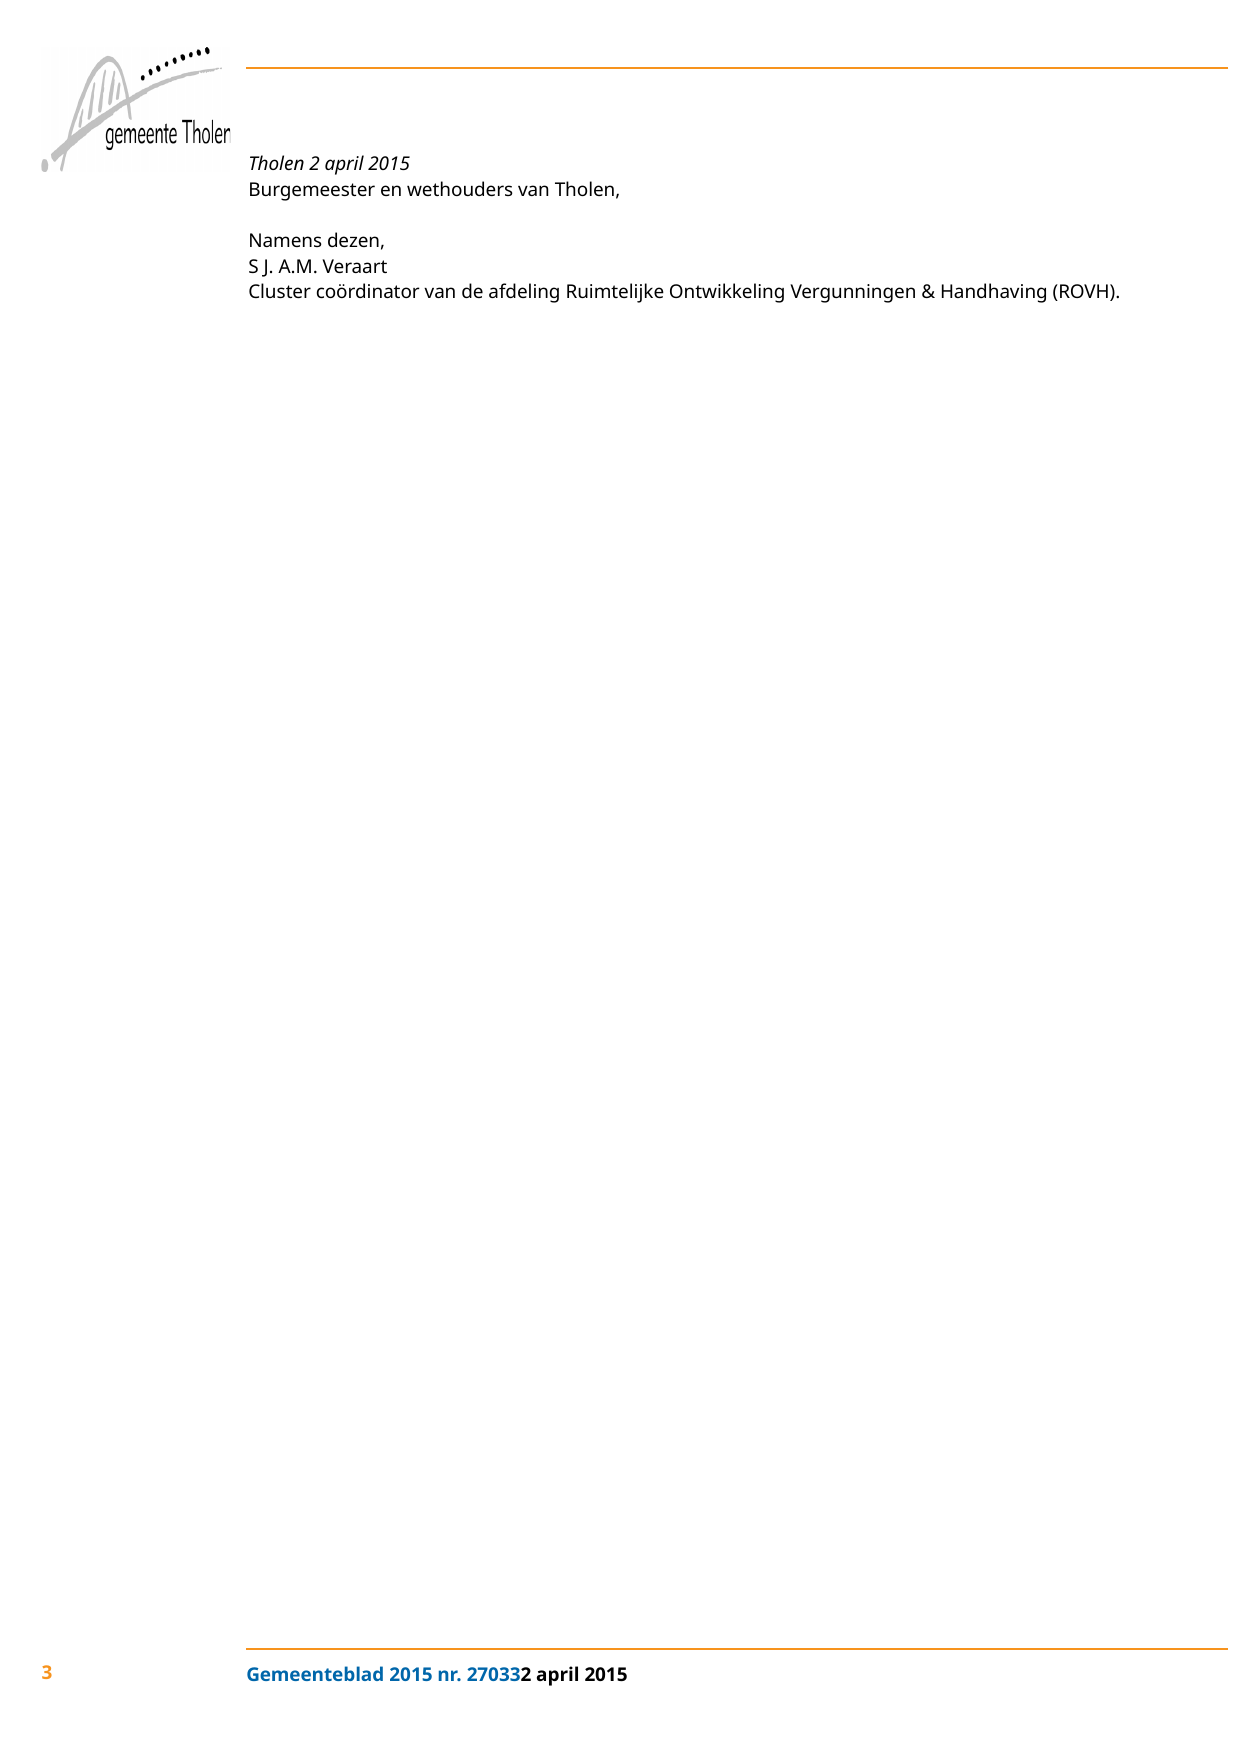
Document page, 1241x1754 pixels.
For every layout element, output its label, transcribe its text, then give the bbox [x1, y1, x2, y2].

text Namens dezen, [248, 227, 1152, 253]
text Tholen 2 april 2015 [248, 150, 1152, 176]
text Burgemeester en wethouders van Tholen, [248, 176, 1152, 202]
text Cluster coördinator van de afdeling Ruimtelijke Ontwikkeling Vergunningen & Handhaving (ROVH). [248, 279, 1152, 304]
picture [41, 47, 231, 172]
text S J. A.M. Veraart [248, 253, 1152, 279]
